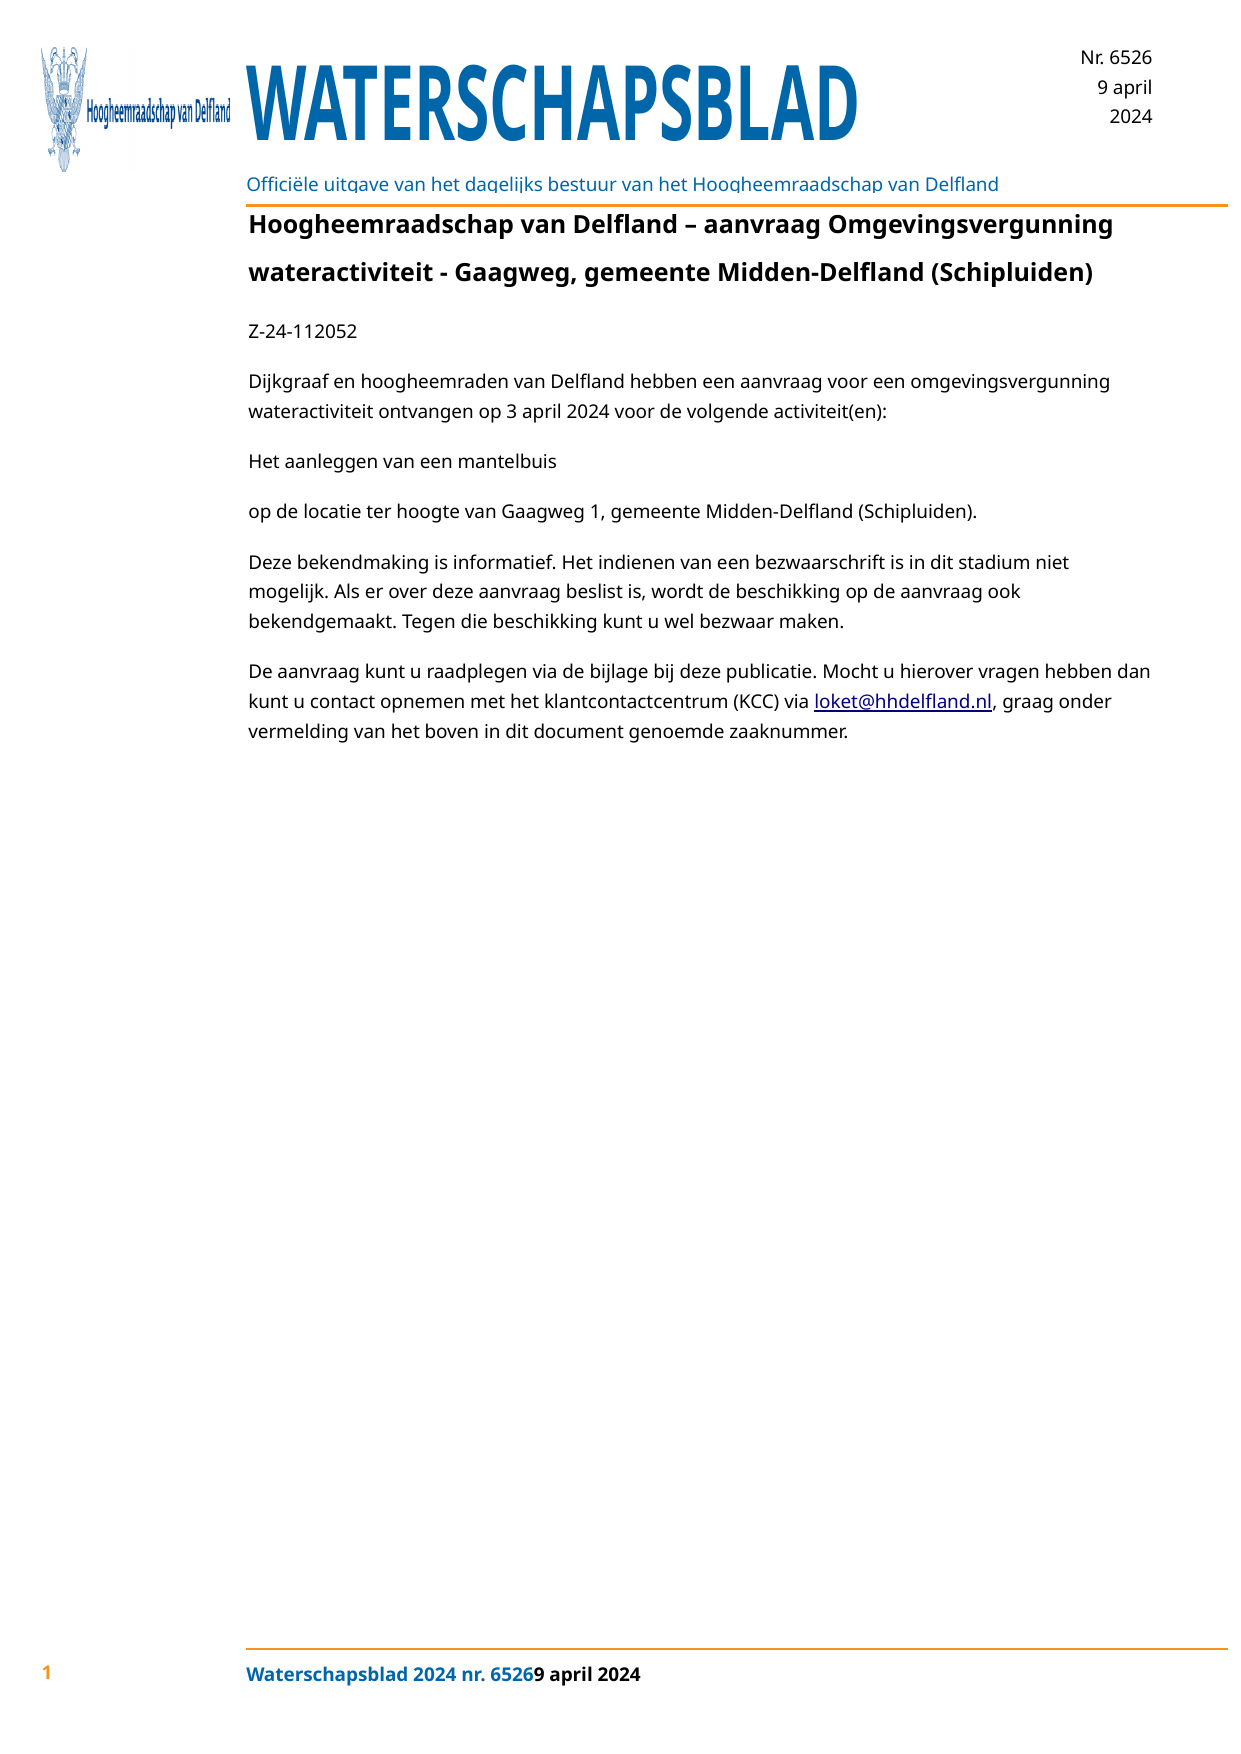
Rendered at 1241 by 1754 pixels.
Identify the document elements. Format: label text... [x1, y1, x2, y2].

text Dijkgraaf en hoogheemraden van Delfland hebben een aanvraag voor een omgevingsvergunning wateractiviteit ontvangen op 3 april 2024 voor de volgende activiteit(en): [248, 368, 1152, 424]
text Z-24-112052 [248, 318, 1152, 344]
text Deze bekendmaking is informatief. Het indienen van een bezwaarschrift is in dit stadium niet mogelijk. Als er over deze aanvraag beslist is, wordt de beschikking op de aanvraag ook bekendgemaakt. Tegen die beschikking kunt u wel bezwaar maken. [248, 549, 1152, 634]
text Hoogheemraadschap van Delfland – aanvraag Omgevingsvergunning wateractiviteit - Gaagweg, gemeente Midden-Delfland (Schipluiden) [248, 207, 1152, 288]
picture [41, 47, 231, 172]
text op de locatie ter hoogte van Gaagweg 1, gemeente Midden-Delfland (Schipluiden). [248, 499, 1152, 524]
text De aanvraag kunt u raadplegen via de bijlage bij deze publicatie. Mocht u hierover vragen hebben dan kunt u contact opnemen met het klantcontactcentrum (KCC) via loket@hhdelfland.nl, graag onder vermelding van het boven in dit document genoemde zaaknummer. [248, 659, 1152, 744]
text Het aanleggen van een mantelbuis [248, 448, 1152, 474]
